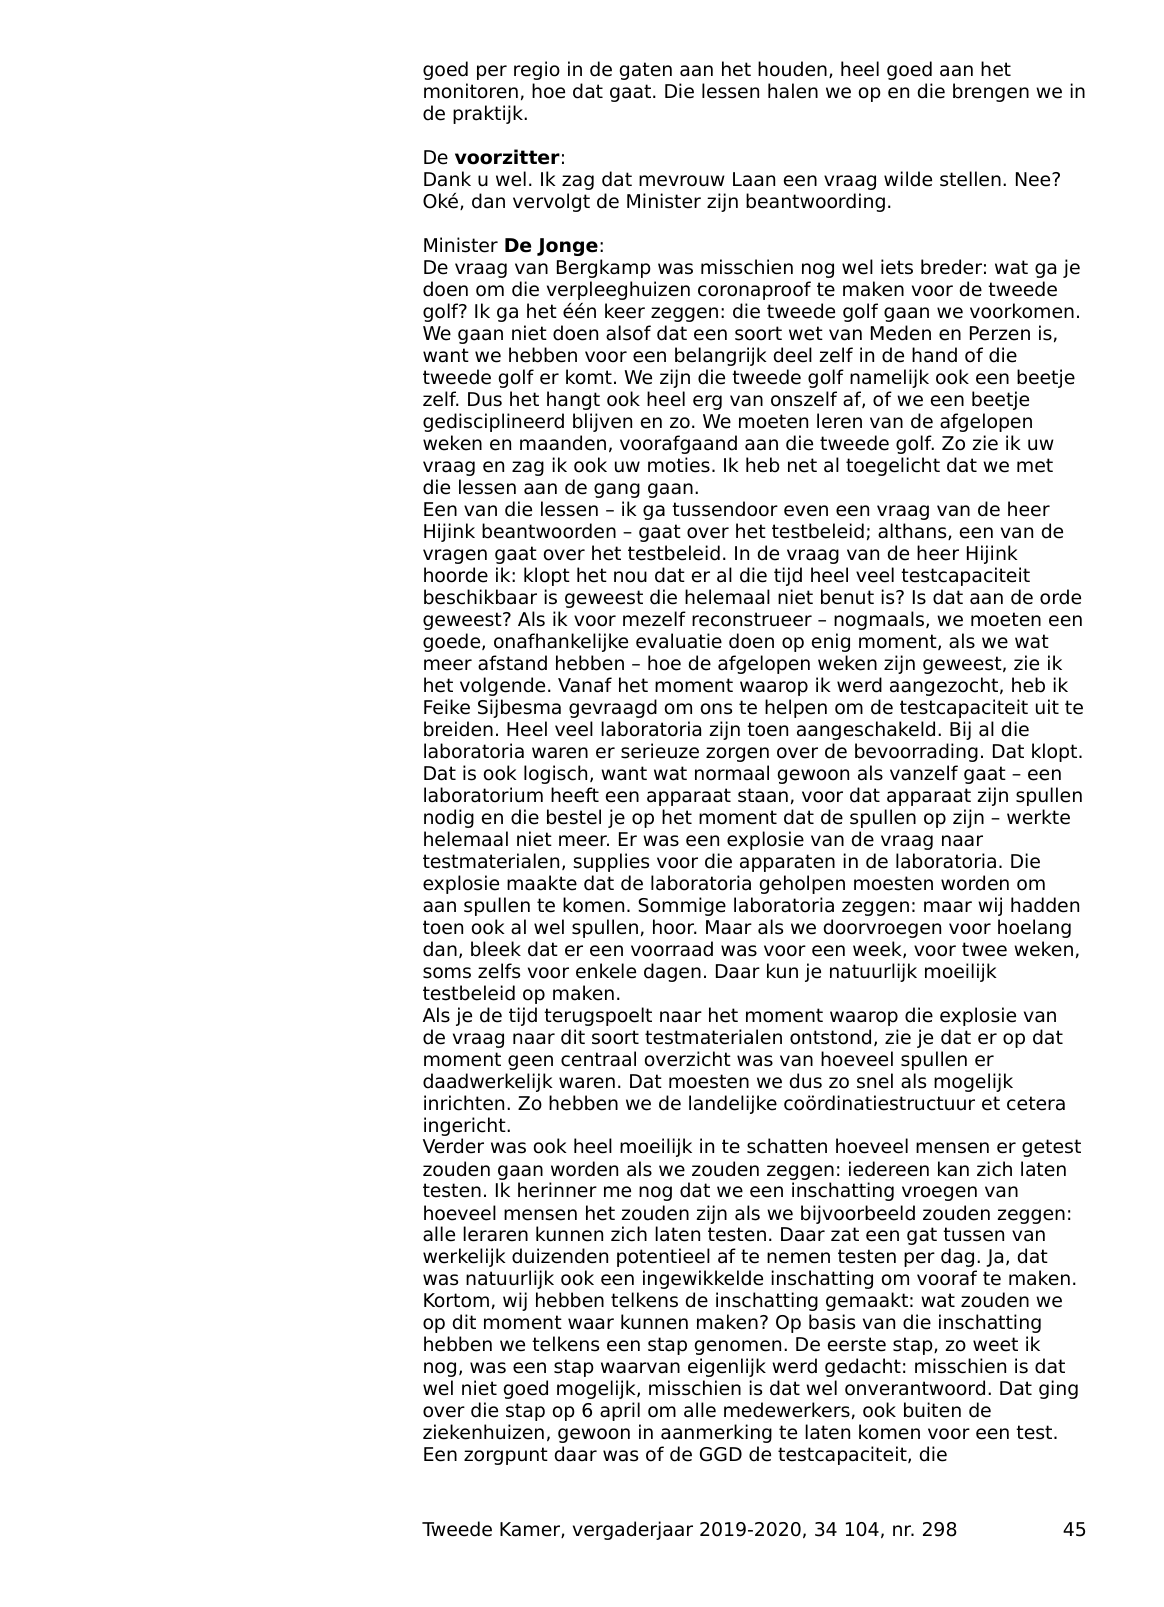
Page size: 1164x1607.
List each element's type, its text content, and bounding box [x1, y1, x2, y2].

text Minister De Jonge: [422, 235, 1087, 257]
text goed per regio in de gaten aan het houden, heel goed aan het monitoren, hoe dat gaat. Die lessen halen we op en die brengen we in de praktijk. [422, 59, 1087, 125]
text Als je de tijd terugspoelt naar het moment waarop die explosie van de vraag naar dit soort testmaterialen ontstond, zie je dat er op dat moment geen centraal overzicht was van hoeveel spullen er daadwerkelijk waren. Dat moesten we dus zo snel als mogelijk inrichten. Zo hebben we de landelijke coördinatiestructuur et cetera ingericht. [422, 1004, 1087, 1136]
text De vraag van Bergkamp was misschien nog wel iets breder: wat ga je doen om die verpleeghuizen coronaproof te maken voor de tweede golf? Ik ga het één keer zeggen: die tweede golf gaan we voorkomen. We gaan niet doen alsof dat een soort wet van Meden en Perzen is, want we hebben voor een belangrijk deel zelf in de hand of die tweede golf er komt. We zijn die tweede golf namelijk ook een beetje zelf. Dus het hangt ook heel erg van onszelf af, of we een beetje gedisciplineerd blijven en zo. We moeten leren van de afgelopen weken en maanden, voorafgaand aan die tweede golf. Zo zie ik uw vraag en zag ik ook uw moties. Ik heb net al toegelicht dat we met die lessen aan de gang gaan. [422, 257, 1087, 499]
text De voorzitter: [422, 147, 1087, 169]
text Verder was ook heel moeilijk in te schatten hoeveel mensen er getest zouden gaan worden als we zouden zeggen: iedereen kan zich laten testen. Ik herinner me nog dat we een inschatting vroegen van hoeveel mensen het zouden zijn als we bijvoorbeeld zouden zeggen: alle leraren kunnen zich laten testen. Daar zat een gat tussen van werkelijk duizenden potentieel af te nemen testen per dag. Ja, dat was natuurlijk ook een ingewikkelde inschatting om vooraf te maken. Kortom, wij hebben telkens de inschatting gemaakt: wat zouden we op dit moment waar kunnen maken? Op basis van die inschatting hebben we telkens een stap genomen. De eerste stap, zo weet ik nog, was een stap waarvan eigenlijk werd gedacht: misschien is dat wel niet goed mogelijk, misschien is dat wel onverantwoord. Dat ging over die stap op 6 april om alle medewerkers, ook buiten de ziekenhuizen, gewoon in aanmerking te laten komen voor een test. Een zorgpunt daar was of de GGD de testcapaciteit, die [422, 1136, 1087, 1466]
text Een van die lessen – ik ga tussendoor even een vraag van de heer Hijink beantwoorden – gaat over het testbeleid; althans, een van de vragen gaat over het testbeleid. In de vraag van de heer Hijink hoorde ik: klopt het nou dat er al die tijd heel veel testcapaciteit beschikbaar is geweest die helemaal niet benut is? Is dat aan de orde geweest? Als ik voor mezelf reconstrueer – nogmaals, we moeten een goede, onafhankelijke evaluatie doen op enig moment, als we wat meer afstand hebben – hoe de afgelopen weken zijn geweest, zie ik het volgende. Vanaf het moment waarop ik werd aangezocht, heb ik Feike Sijbesma gevraagd om ons te helpen om de testcapaciteit uit te breiden. Heel veel laboratoria zijn toen aangeschakeld. Bij al die laboratoria waren er serieuze zorgen over de bevoorrading. Dat klopt. Dat is ook logisch, want wat normaal gewoon als vanzelf gaat – een laboratorium heeft een apparaat staan, voor dat apparaat zijn spullen nodig en die bestel je op het moment dat de spullen op zijn – werkte helemaal niet meer. Er was een explosie van de vraag naar testmaterialen, supplies voor die apparaten in de laboratoria. Die explosie maakte dat de laboratoria geholpen moesten worden om aan spullen te komen. Sommige laboratoria zeggen: maar wij hadden toen ook al wel spullen, hoor. Maar als we doorvroegen voor hoelang dan, bleek dat er een voorraad was voor een week, voor twee weken, soms zelfs voor enkele dagen. Daar kun je natuurlijk moeilijk testbeleid op maken. [422, 499, 1087, 1004]
text Dank u wel. Ik zag dat mevrouw Laan een vraag wilde stellen. Nee? Oké, dan vervolgt de Minister zijn beantwoording. [422, 169, 1087, 213]
